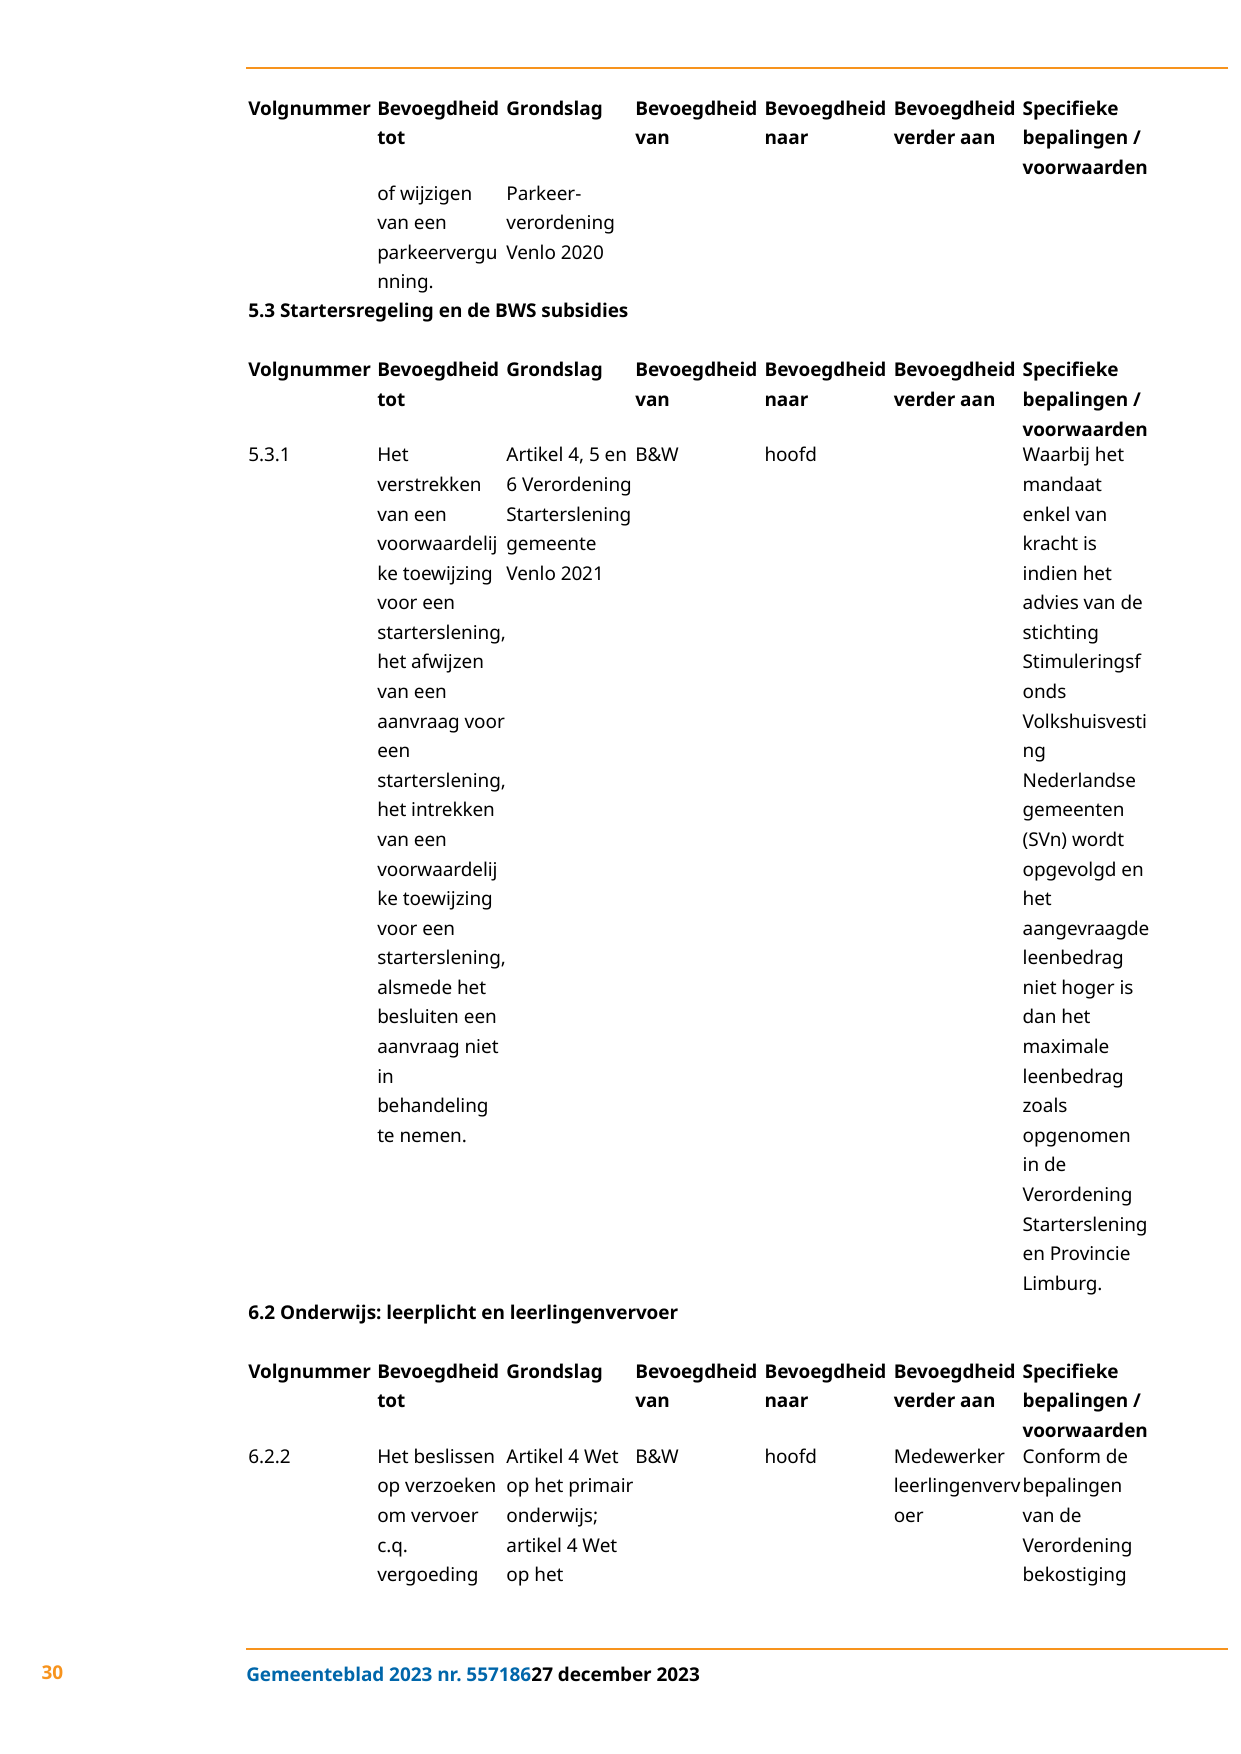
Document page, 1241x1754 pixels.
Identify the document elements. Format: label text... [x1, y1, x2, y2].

table_cell Artikel 4 Wet op het primair onderwijs; artikel 4 Wet op het [506, 1443, 635, 1587]
table_header Bevoegdheid verder aan [894, 357, 1022, 442]
text 5.3 Startersregeling en de BWS subsidies [248, 297, 1152, 323]
table_header Specifieke bepalingen / voorwaarden [1023, 95, 1152, 180]
table_cell [1023, 180, 1152, 294]
table_header Grondslag [506, 1358, 635, 1443]
table_cell [894, 442, 1022, 1296]
table_header Grondslag [506, 357, 635, 442]
table_header Bevoegdheid van [635, 1358, 764, 1443]
picture [41, 47, 231, 172]
table_header Volgnummer [248, 95, 377, 180]
table_cell 6.2.2 [248, 1443, 377, 1587]
table_cell [635, 180, 764, 294]
table_cell [764, 180, 893, 294]
table_cell [894, 180, 1022, 294]
table_cell B&W [635, 1443, 764, 1587]
table_header Bevoegdheid tot [377, 95, 506, 180]
table_cell [248, 180, 377, 294]
table_cell Conform de bepalingen van de Verordening bekostiging [1023, 1443, 1152, 1587]
table_cell 5.3.1 [248, 442, 377, 1296]
table_cell Het beslissen op verzoeken om vervoer c.q. vergoeding [377, 1443, 506, 1587]
table_cell Het verstrekken van een voorwaardelijke toewijzing voor een starterslening, het afwijzen van een aanvraag voor een starterslening, het intrekken van een voorwaardelijke toewijzing voor een starterslening, alsmede het besluiten een aanvraag niet in behandeling te nemen. [377, 442, 506, 1296]
table_cell Waarbij het mandaat enkel van kracht is indien het advies van de stichting Stimuleringsfonds Volkshuisvesting Nederlandse gemeenten (SVn) wordt opgevolgd en het aangevraagde leenbedrag niet hoger is dan het maximale leenbedrag zoals opgenomen in de Verordening Startersleningen Provincie Limburg. [1023, 442, 1152, 1296]
table_cell of wijzigen van een parkeervergunning. [377, 180, 506, 294]
table_header Bevoegdheid verder aan [894, 1358, 1022, 1443]
table_header Grondslag [506, 95, 635, 180]
table_header Volgnummer [248, 1358, 377, 1443]
table_header Bevoegdheid verder aan [894, 95, 1022, 180]
table_header Bevoegdheid van [635, 95, 764, 180]
table_header Volgnummer [248, 357, 377, 442]
table_header Bevoegdheid tot [377, 1358, 506, 1443]
table_cell Parkeer-verordening Venlo 2020 [506, 180, 635, 294]
table_header Bevoegdheid naar [764, 357, 893, 442]
table_cell B&W [635, 442, 764, 1296]
table_header Specifieke bepalingen / voorwaarden [1023, 357, 1152, 442]
table_header Bevoegdheid van [635, 357, 764, 442]
table_header Bevoegdheid tot [377, 357, 506, 442]
table_cell Medewerker leerlingenvervoer [894, 1443, 1022, 1587]
table_cell Artikel 4, 5 en 6 Verordening Starterslening gemeente Venlo 2021 [506, 442, 635, 1296]
text 6.2 Onderwijs: leerplicht en leerlingenvervoer [248, 1299, 1152, 1324]
table_cell hoofd [764, 442, 893, 1296]
table_header Specifieke bepalingen / voorwaarden [1023, 1358, 1152, 1443]
table_header Bevoegdheid naar [764, 1358, 893, 1443]
table_cell hoofd [764, 1443, 893, 1587]
table_header Bevoegdheid naar [764, 95, 893, 180]
